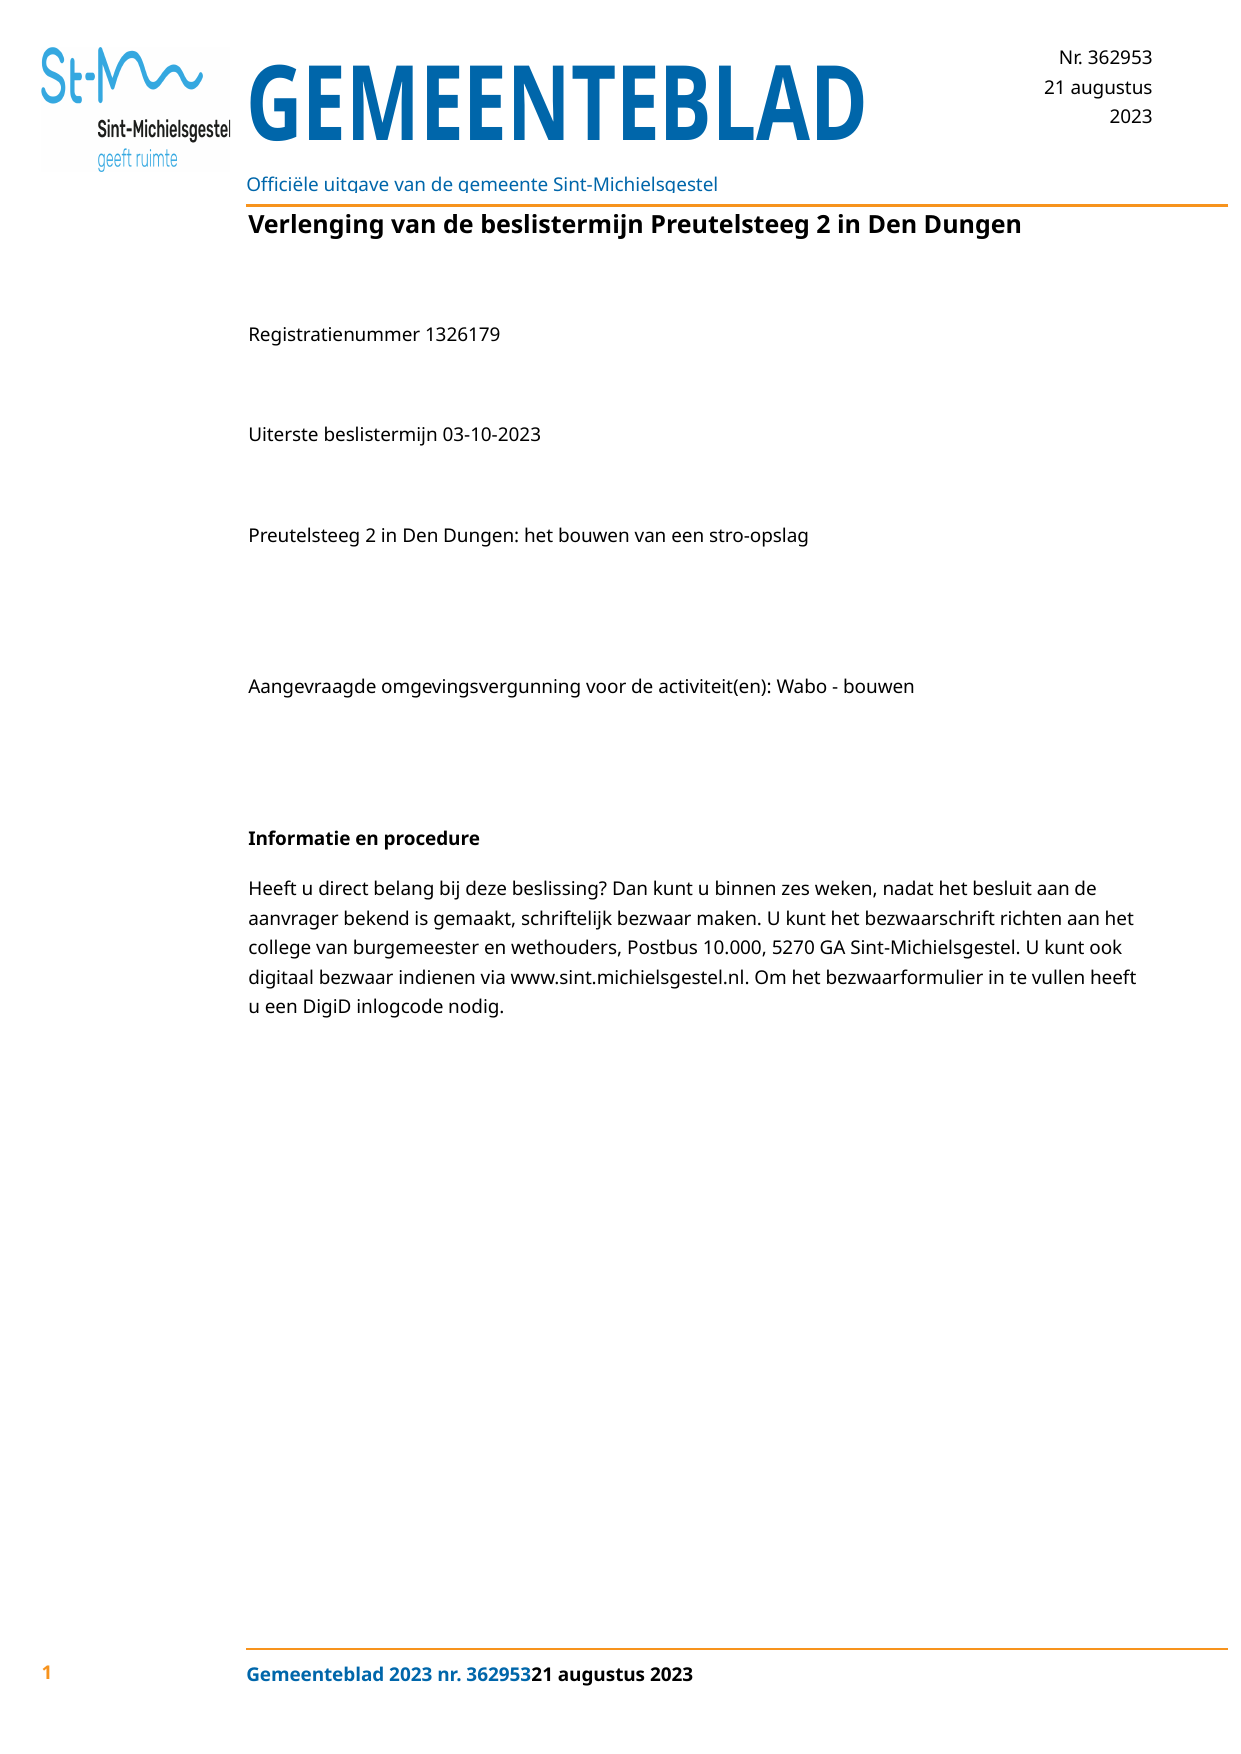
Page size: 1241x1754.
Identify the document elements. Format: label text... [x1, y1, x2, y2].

text Uiterste beslistermijn 03-10-2023 [248, 422, 1152, 447]
text Registratienummer 1326179 [248, 321, 1152, 346]
text Verlenging van de beslistermijn Preutelsteeg 2 in Den Dungen [248, 207, 1152, 241]
text Aangevraagde omgevingsvergunning voor de activiteit(en): Wabo - bouwen [248, 674, 1152, 699]
text Informatie en procedure [248, 825, 1152, 851]
picture [41, 47, 231, 172]
text Preutelsteeg 2 in Den Dungen: het bouwen van een stro-opslag [248, 522, 1152, 548]
text Heeft u direct belang bij deze beslissing? Dan kunt u binnen zes weken, nadat het besluit aan de aanvrager bekend is gemaakt, schriftelijk bezwaar maken. U kunt het bezwaarschrift richten aan het college van burgemeester en wethouders, Postbus 10.000, 5270 GA Sint-Michielsgestel. U kunt ook digitaal bezwaar indienen via www.sint.michielsgestel.nl. Om het bezwaarformulier in te vullen heeft u een DigiD inlogcode nodig. [248, 875, 1152, 1019]
